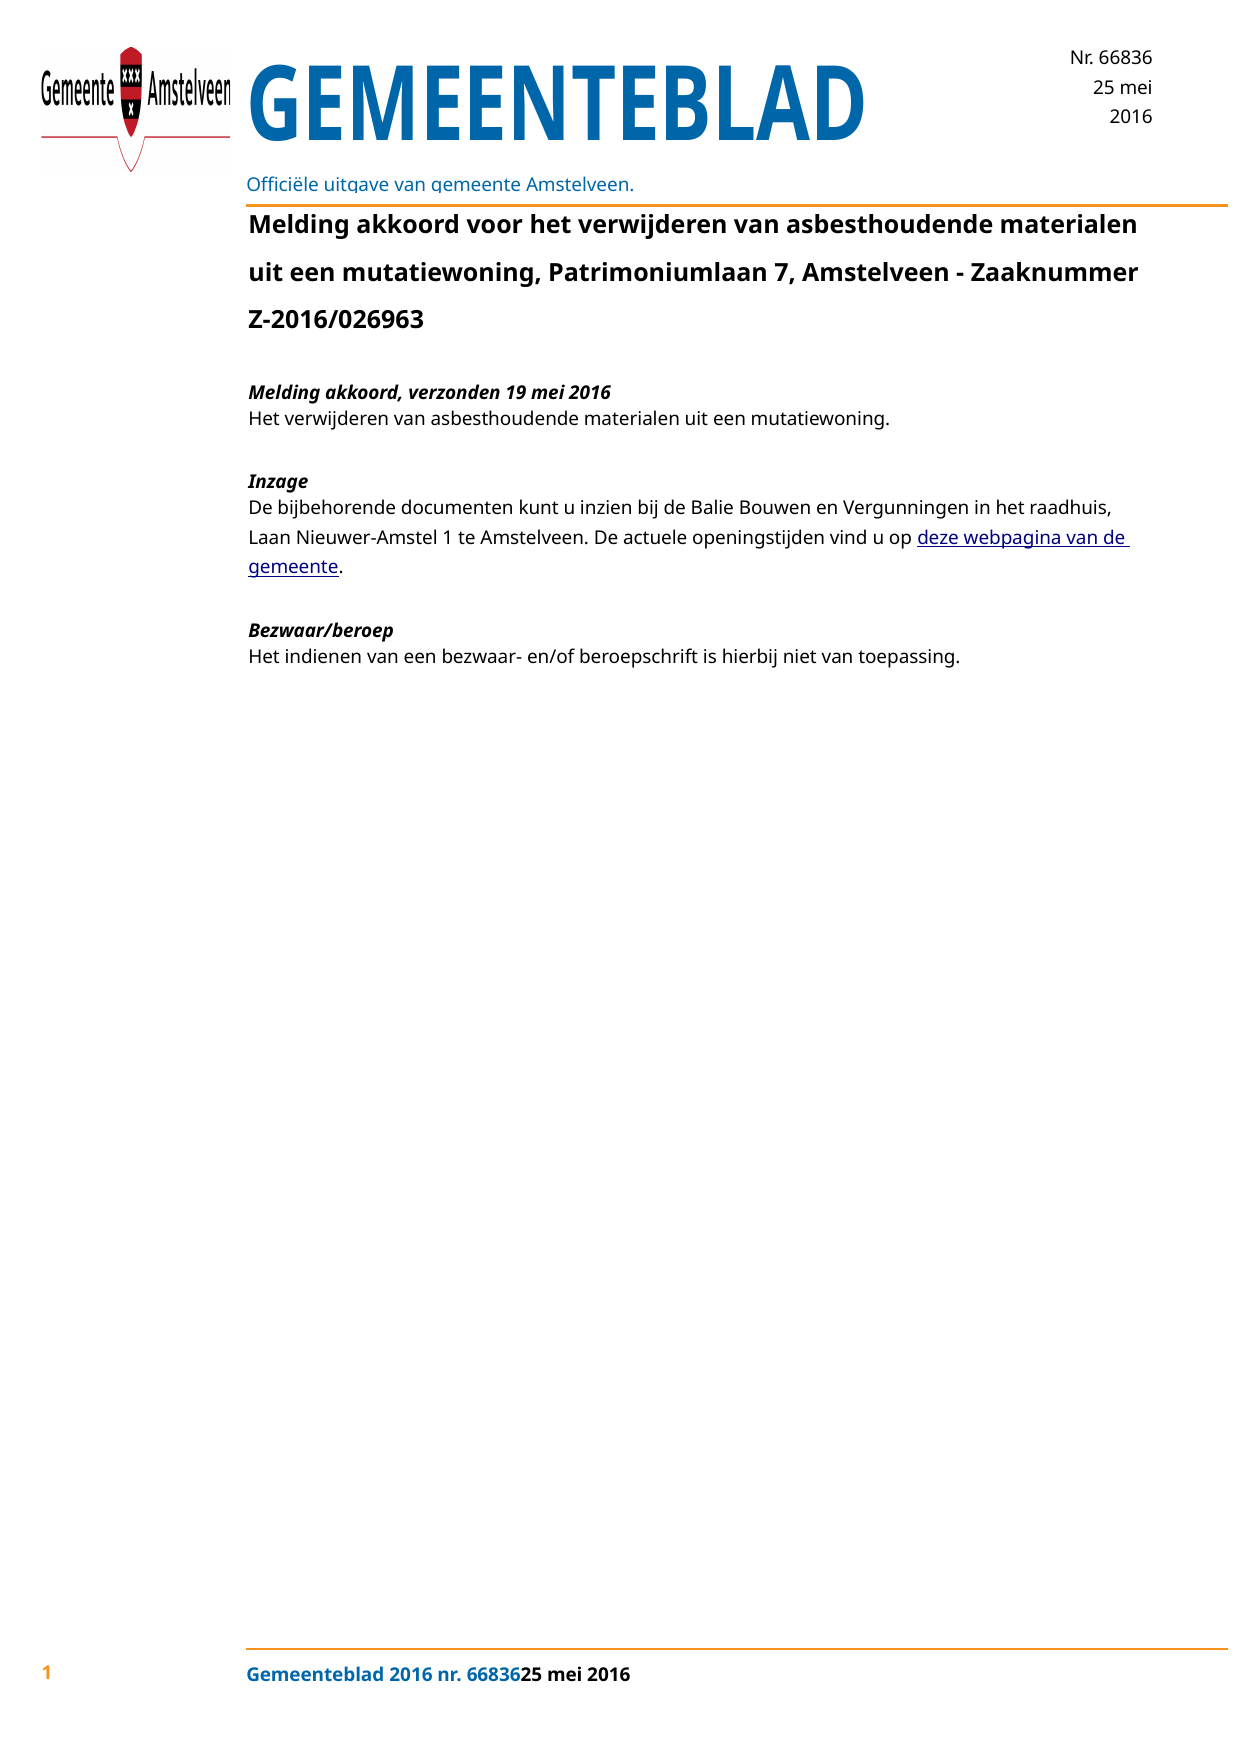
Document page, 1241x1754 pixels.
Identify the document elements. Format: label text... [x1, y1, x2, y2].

text Melding akkoord voor het verwijderen van asbesthoudende materialen uit een mutatiewoning, Patrimoniumlaan 7, Amstelveen - Zaaknummer Z-2016/026963 [248, 207, 1152, 336]
text Bezwaar/beroep [248, 618, 1152, 643]
text Melding akkoord, verzonden 19 mei 2016 [248, 379, 1152, 405]
text Inzage [248, 469, 1152, 494]
text De bijbehorende documenten kunt u inzien bij de Balie Bouwen en Vergunningen in het raadhuis, Laan Nieuwer-Amstel 1 te Amstelveen. De actuele openingstijden vind u op deze webpagina van de gemeente. [248, 494, 1152, 579]
text Het indienen van een bezwaar- en/of beroepschrift is hierbij niet van toepassing. [248, 643, 1152, 669]
picture [41, 47, 231, 172]
text Het verwijderen van asbesthoudende materialen uit een mutatiewoning. [248, 405, 1152, 431]
